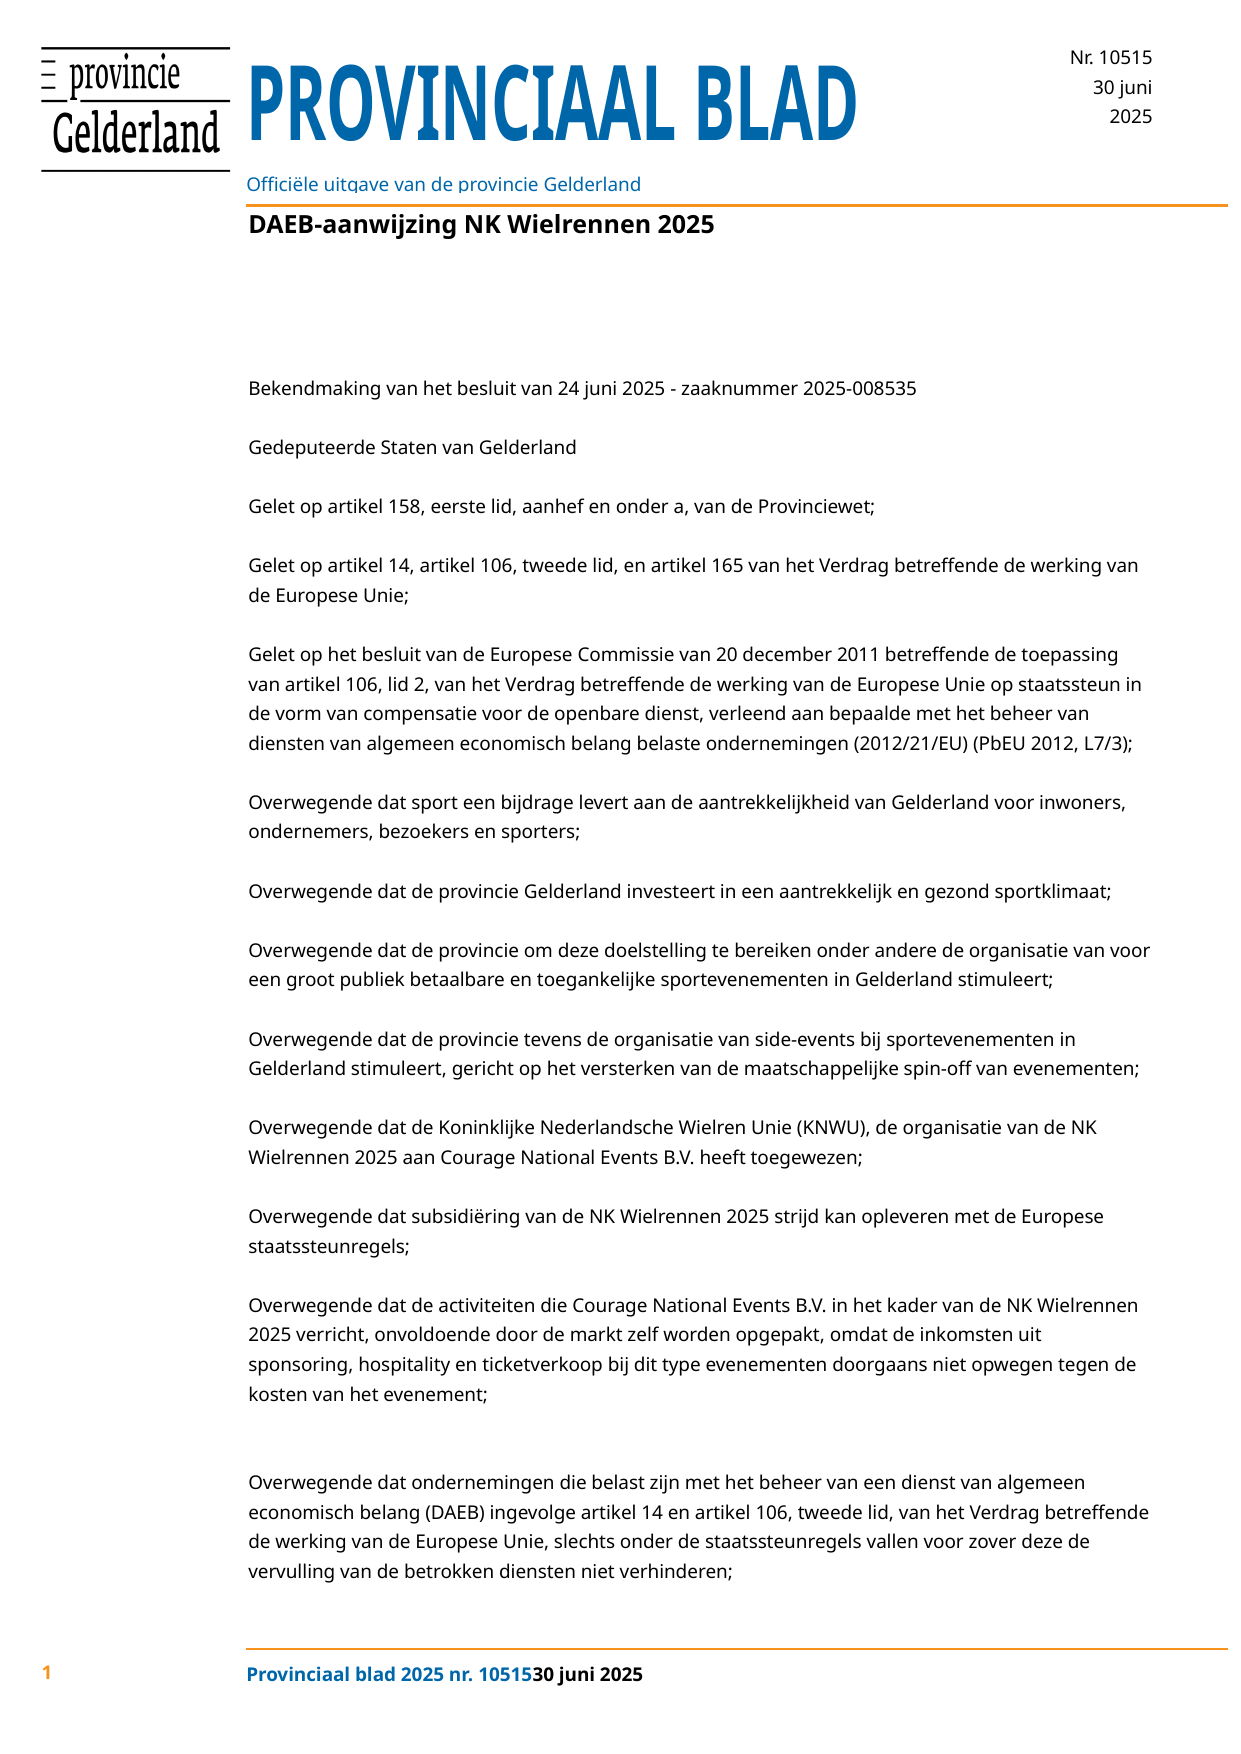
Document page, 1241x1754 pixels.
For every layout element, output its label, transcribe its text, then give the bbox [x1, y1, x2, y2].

text Bekendmaking van het besluit van 24 juni 2025 - zaaknummer 2025-008535 [248, 375, 1152, 401]
text Overwegende dat de activiteiten die Courage National Events B.V. in het kader van de NK Wielrennen 2025 verricht, onvoldoende door de markt zelf worden opgepakt, omdat de inkomsten uit sponsoring, hospitality en ticketverkoop bij dit type evenementen doorgaans niet opwegen tegen de kosten van het evenement; [248, 1292, 1152, 1406]
text Overwegende dat ondernemingen die belast zijn met het beheer van een dienst van algemeen economisch belang (DAEB) ingevolge artikel 14 en artikel 106, tweede lid, van het Verdrag betreffende de werking van de Europese Unie, slechts onder de staatssteunregels vallen voor zover deze de vervulling van de betrokken diensten niet verhinderen; [248, 1469, 1152, 1584]
text Overwegende dat de provincie tevens de organisatie van side-events bij sportevenementen in Gelderland stimuleert, gericht op het versterken van de maatschappelijke spin-off van evenementen; [248, 1026, 1152, 1081]
text Overwegende dat de Koninklijke Nederlandsche Wielren Unie (KNWU), de organisatie van de NK Wielrennen 2025 aan Courage National Events B.V. heeft toegewezen; [248, 1114, 1152, 1170]
text Gelet op artikel 158, eerste lid, aanhef en onder a, van de Provinciewet; [248, 493, 1152, 519]
text Overwegende dat sport een bijdrage levert aan de aantrekkelijkheid van Gelderland voor inwoners, ondernemers, bezoekers en sporters; [248, 789, 1152, 844]
picture [41, 47, 231, 172]
text Overwegende dat de provincie Gelderland investeert in een aantrekkelijk en gezond sportklimaat; [248, 878, 1152, 903]
text DAEB-aanwijzing NK Wielrennen 2025 [248, 207, 1152, 241]
text Gelet op artikel 14, artikel 106, tweede lid, en artikel 165 van het Verdrag betreffende de werking van de Europese Unie; [248, 552, 1152, 608]
text Overwegende dat de provincie om deze doelstelling te bereiken onder andere de organisatie van voor een groot publiek betaalbare en toegankelijke sportevenementen in Gelderland stimuleert; [248, 937, 1152, 992]
text Gedeputeerde Staten van Gelderland [248, 434, 1152, 460]
text Overwegende dat subsidiëring van de NK Wielrennen 2025 strijd kan opleveren met de Europese staatssteunregels; [248, 1203, 1152, 1258]
text Gelet op het besluit van de Europese Commissie van 20 december 2011 betreffende de toepassing van artikel 106, lid 2, van het Verdrag betreffende de werking van de Europese Unie op staatssteun in de vorm van compensatie voor de openbare dienst, verleend aan bepaalde met het beheer van diensten van algemeen economisch belang belaste ondernemingen (2012/21/EU) (PbEU 2012, L7/3); [248, 641, 1152, 756]
